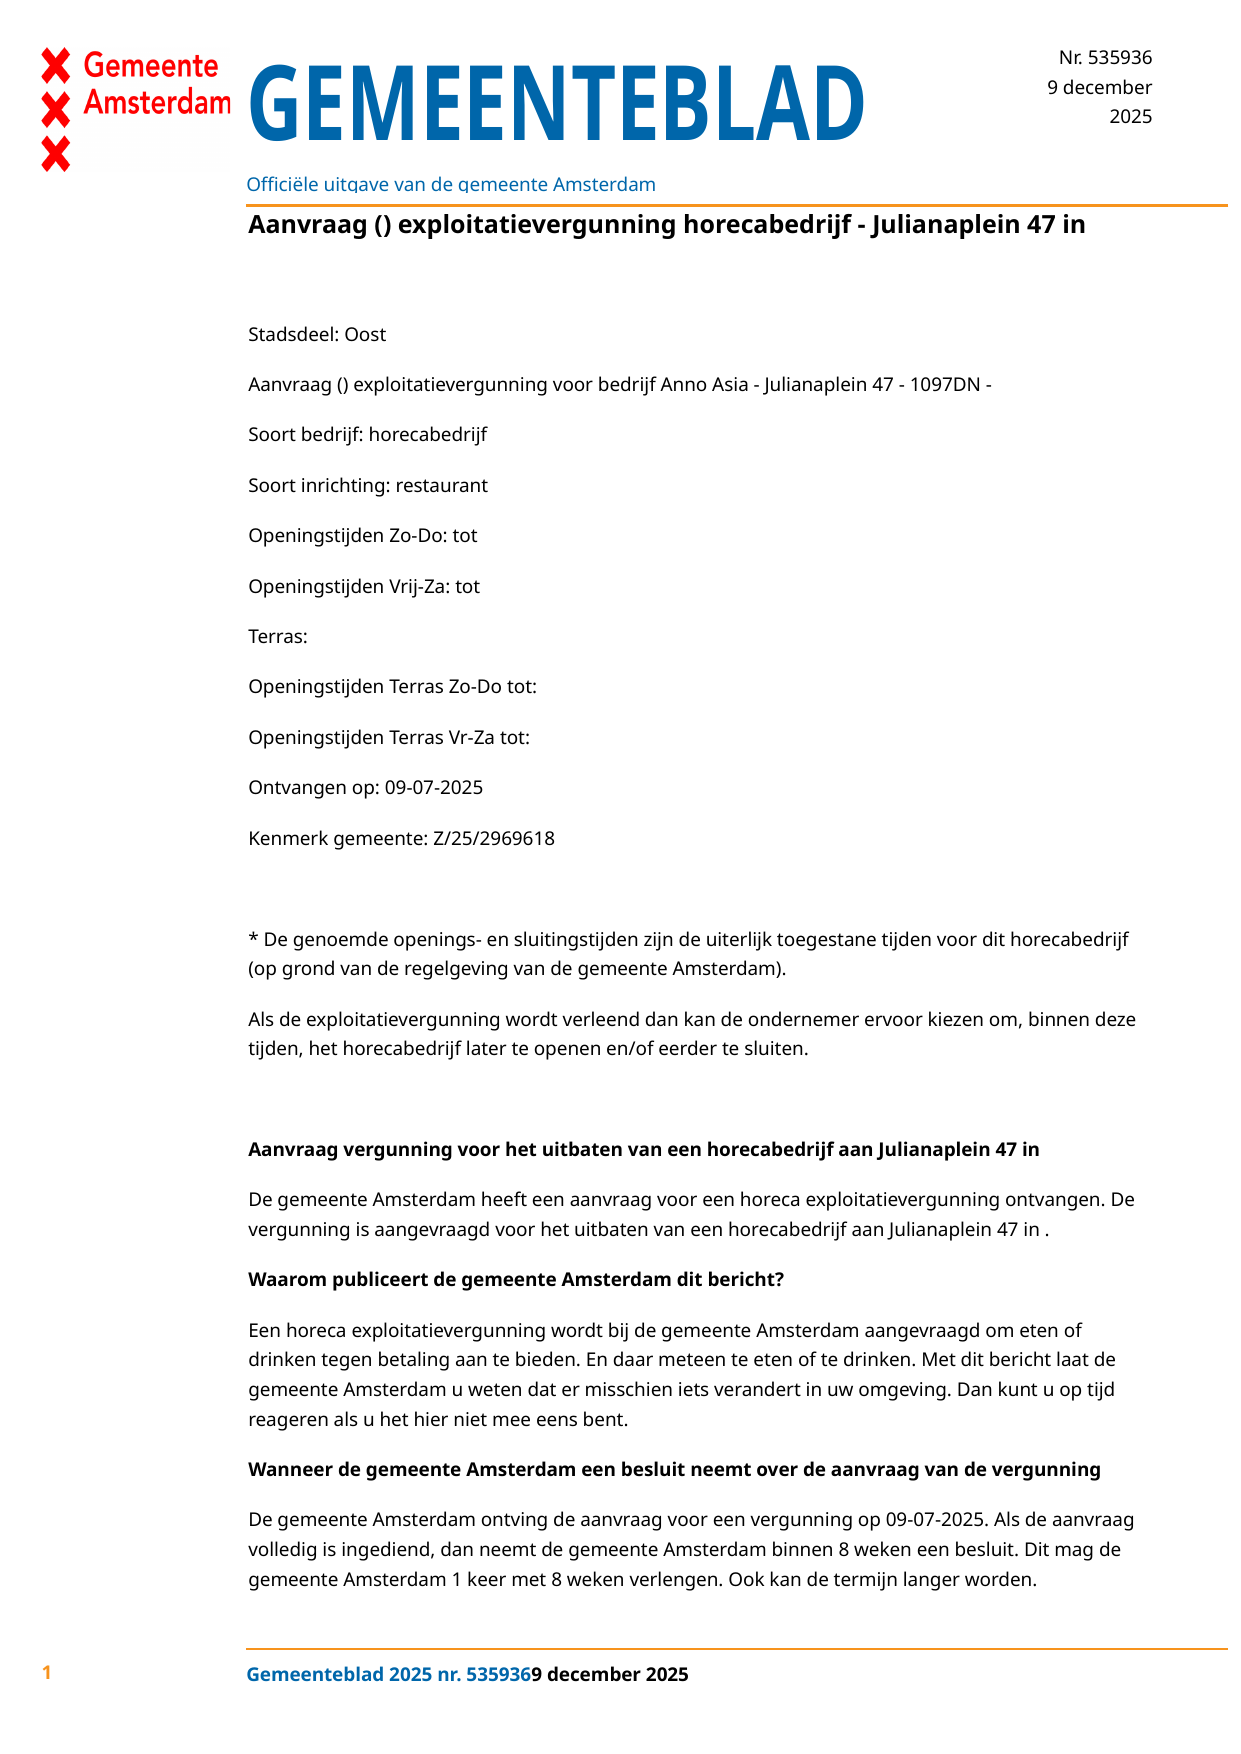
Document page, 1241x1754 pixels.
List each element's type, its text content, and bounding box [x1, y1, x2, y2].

text Openingstijden Vrij-Za: tot [248, 573, 1152, 598]
text Terras: [248, 623, 1152, 649]
text Soort inrichting: restaurant [248, 472, 1152, 498]
text Openingstijden Terras Zo-Do tot: [248, 674, 1152, 699]
text Aanvraag vergunning voor het uitbaten van een horecabedrijf aan Julianaplein 47 in [248, 1136, 1152, 1162]
text Waarom publiceert de gemeente Amsterdam dit bericht? [248, 1267, 1152, 1292]
text Als de exploitatievergunning wordt verleend dan kan de ondernemer ervoor kiezen om, binnen deze tijden, het horecabedrijf later te openen en/of eerder te sluiten. [248, 1006, 1152, 1061]
text De gemeente Amsterdam ontving de aanvraag voor een vergunning op 09-07-2025. Als de aanvraag volledig is ingediend, dan neemt de gemeente Amsterdam binnen 8 weken een besluit. Dit mag de gemeente Amsterdam 1 keer met 8 weken verlengen. Ook kan de termijn langer worden. [248, 1507, 1152, 1591]
text Openingstijden Zo-Do: tot [248, 522, 1152, 548]
text Ontvangen op: 09-07-2025 [248, 774, 1152, 800]
text Aanvraag () exploitatievergunning voor bedrijf Anno Asia - Julianaplein 47 - 1097DN - [248, 371, 1152, 397]
picture [41, 47, 231, 172]
text Wanneer de gemeente Amsterdam een besluit neemt over de aanvraag van de vergunning [248, 1456, 1152, 1482]
text Openingstijden Terras Vr-Za tot: [248, 724, 1152, 750]
text Kenmerk gemeente: Z/25/2969618 [248, 825, 1152, 851]
text * De genoemde openings- en sluitingstijden zijn de uiterlijk toegestane tijden voor dit horecabedrijf (op grond van de regelgeving van de gemeente Amsterdam). [248, 926, 1152, 981]
text Een horeca exploitatievergunning wordt bij de gemeente Amsterdam aangevraagd om eten of drinken tegen betaling aan te bieden. En daar meteen te eten of te drinken. Met dit bericht laat de gemeente Amsterdam u weten dat er misschien iets verandert in uw omgeving. Dan kunt u op tijd reageren als u het hier niet mee eens bent. [248, 1317, 1152, 1431]
text Stadsdeel: Oost [248, 321, 1152, 346]
text Aanvraag () exploitatievergunning horecabedrijf - Julianaplein 47 in [248, 207, 1152, 241]
text Soort bedrijf: horecabedrijf [248, 422, 1152, 447]
text De gemeente Amsterdam heeft een aanvraag voor een horeca exploitatievergunning ontvangen. De vergunning is aangevraagd voor het uitbaten van een horecabedrijf aan Julianaplein 47 in . [248, 1187, 1152, 1242]
